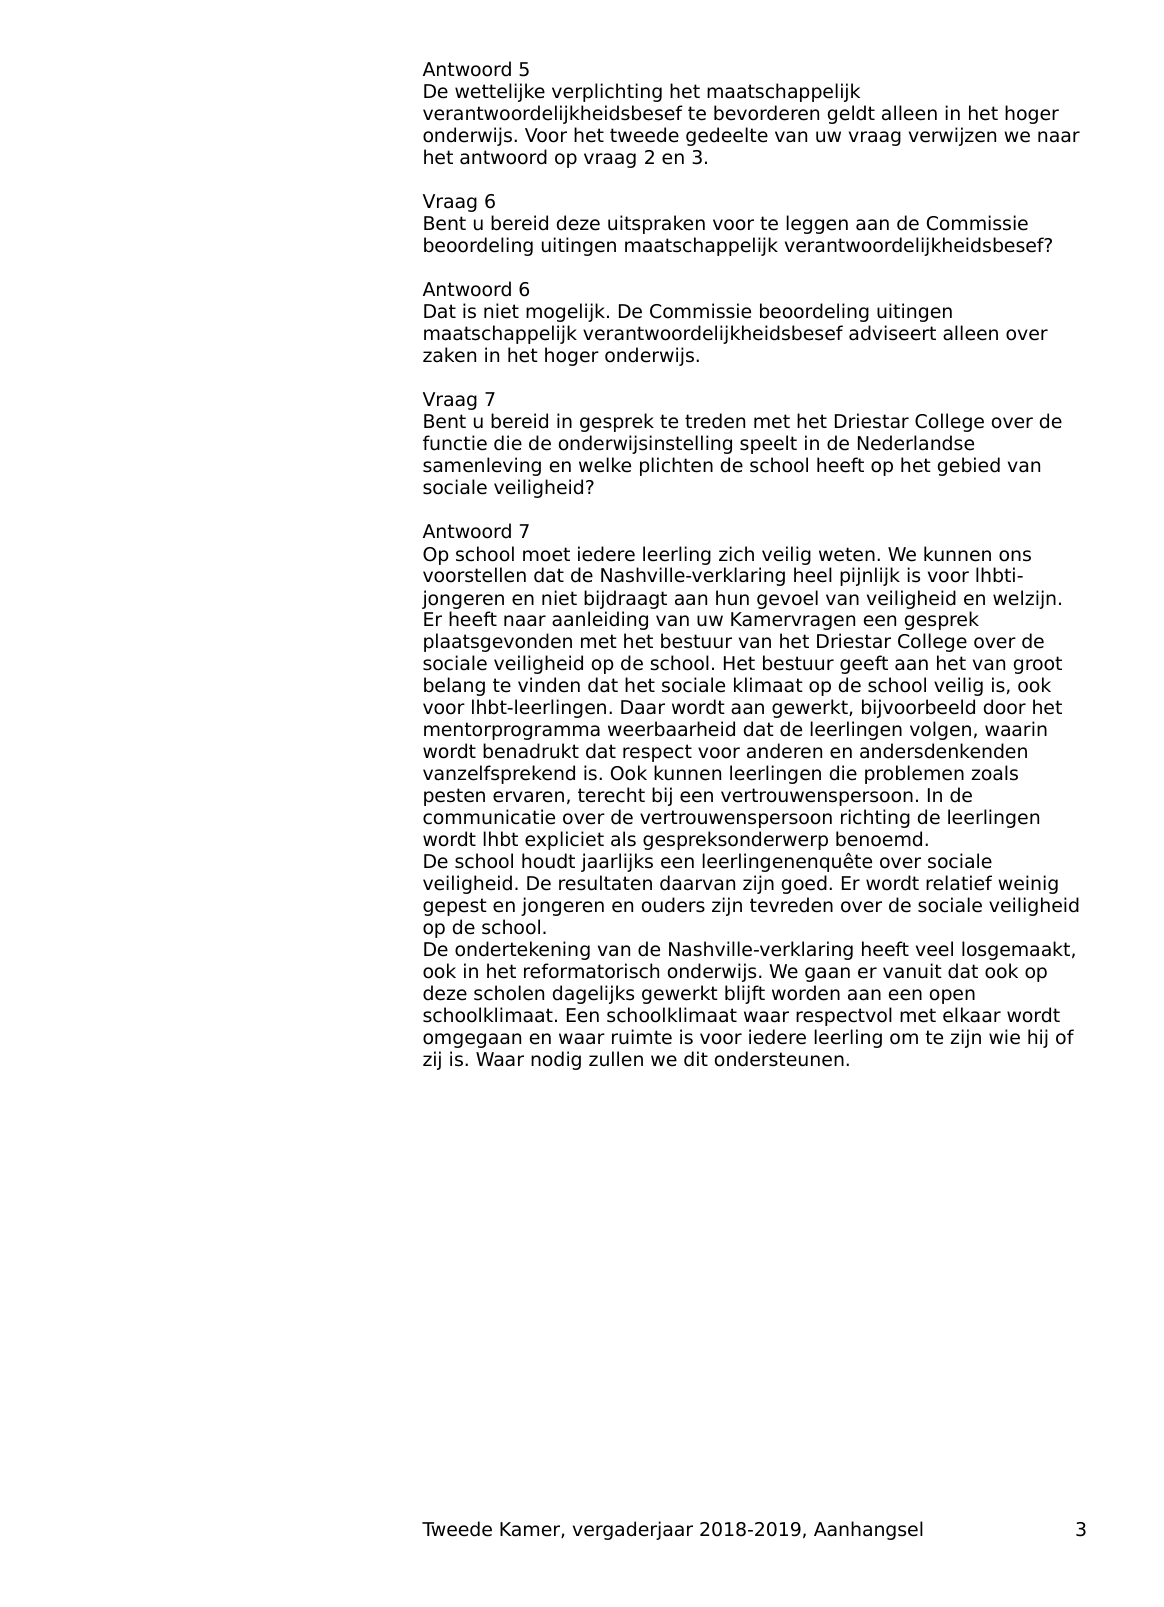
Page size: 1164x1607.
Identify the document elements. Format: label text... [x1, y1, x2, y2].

text Antwoord 6 [422, 279, 1087, 301]
text Vraag 7 [422, 389, 1087, 411]
text De wettelijke verplichting het maatschappelijk verantwoordelijkheidsbesef te bevorderen geldt alleen in het hoger onderwijs. Voor het tweede gedeelte van uw vraag verwijzen we naar het antwoord op vraag 2 en 3. [422, 81, 1087, 169]
text Antwoord 7 [422, 521, 1087, 543]
text Vraag 6 [422, 191, 1087, 213]
text De school houdt jaarlijks een leerlingenenquête over sociale veiligheid. De resultaten daarvan zijn goed. Er wordt relatief weinig gepest en jongeren en ouders zijn tevreden over de sociale veiligheid op de school. [422, 851, 1087, 939]
text Dat is niet mogelijk. De Commissie beoordeling uitingen maatschappelijk verantwoordelijkheidsbesef adviseert alleen over zaken in het hoger onderwijs. [422, 301, 1087, 367]
text Bent u bereid in gesprek te treden met het Driestar College over de functie die de onderwijsinstelling speelt in de Nederlandse samenleving en welke plichten de school heeft op het gebied van sociale veiligheid? [422, 411, 1087, 499]
text Bent u bereid deze uitspraken voor te leggen aan de Commissie beoordeling uitingen maatschappelijk verantwoordelijkheidsbesef? [422, 213, 1087, 257]
text Antwoord 5 [422, 59, 1087, 81]
text Er heeft naar aanleiding van uw Kamervragen een gesprek plaatsgevonden met het bestuur van het Driestar College over de sociale veiligheid op de school. Het bestuur geeft aan het van groot belang te vinden dat het sociale klimaat op de school veilig is, ook voor lhbt-leerlingen. Daar wordt aan gewerkt, bijvoorbeeld door het mentorprogramma weerbaarheid dat de leerlingen volgen, waarin wordt benadrukt dat respect voor anderen en andersdenkenden vanzelfsprekend is. Ook kunnen leerlingen die problemen zoals pesten ervaren, terecht bij een vertrouwenspersoon. In de communicatie over de vertrouwenspersoon richting de leerlingen wordt lhbt expliciet als gespreksonderwerp benoemd. [422, 609, 1087, 851]
text Op school moet iedere leerling zich veilig weten. We kunnen ons voorstellen dat de Nashville-verklaring heel pijnlijk is voor lhbti-jongeren en niet bijdraagt aan hun gevoel van veiligheid en welzijn. [422, 543, 1087, 609]
text De ondertekening van de Nashville-verklaring heeft veel losgemaakt, ook in het reformatorisch onderwijs. We gaan er vanuit dat ook op deze scholen dagelijks gewerkt blijft worden aan een open schoolklimaat. Een schoolklimaat waar respectvol met elkaar wordt omgegaan en waar ruimte is voor iedere leerling om te zijn wie hij of zij is. Waar nodig zullen we dit ondersteunen. [422, 939, 1087, 1071]
